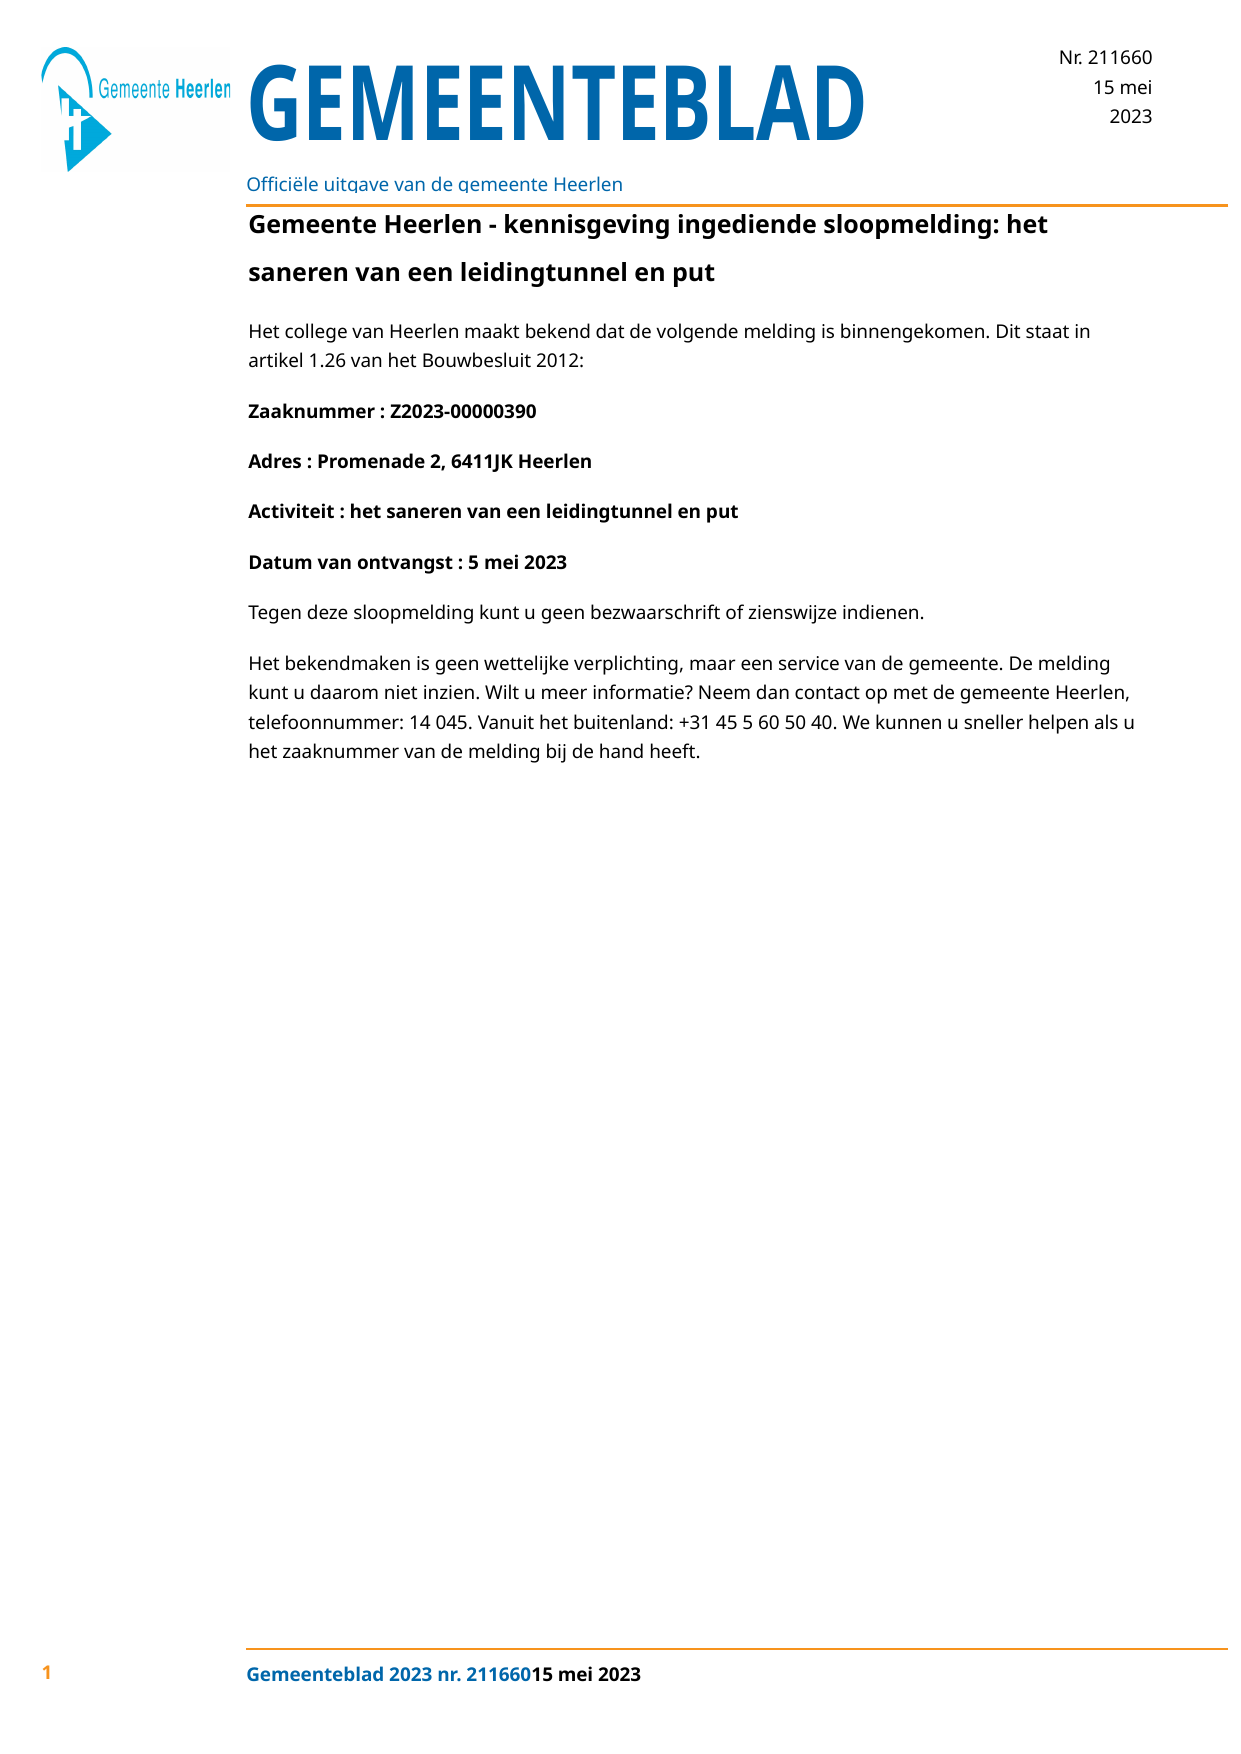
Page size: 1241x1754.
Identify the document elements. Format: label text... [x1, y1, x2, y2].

text Adres : Promenade 2, 6411JK Heerlen [248, 448, 1152, 474]
text Tegen deze sloopmelding kunt u geen bezwaarschrift of zienswijze indienen. [248, 599, 1152, 625]
text Zaaknummer : Z2023-00000390 [248, 398, 1152, 424]
picture [41, 47, 231, 172]
text Activiteit : het saneren van een leidingtunnel en put [248, 499, 1152, 524]
text Datum van ontvangst : 5 mei 2023 [248, 549, 1152, 575]
text Gemeente Heerlen - kennisgeving ingediende sloopmelding: het saneren van een leidingtunnel en put [248, 207, 1152, 288]
text Het bekendmaken is geen wettelijke verplichting, maar een service van de gemeente. De melding kunt u daarom niet inzien. Wilt u meer informatie? Neem dan contact op met de gemeente Heerlen, telefoonnummer: 14 045. Vanuit het buitenland: +31 45 5 60 50 40. We kunnen u sneller helpen als u het zaaknummer van de melding bij de hand heeft. [248, 650, 1152, 764]
text Het college van Heerlen maakt bekend dat de volgende melding is binnengekomen. Dit staat in artikel 1.26 van het Bouwbesluit 2012: [248, 318, 1152, 373]
picture [41, 47, 59, 70]
